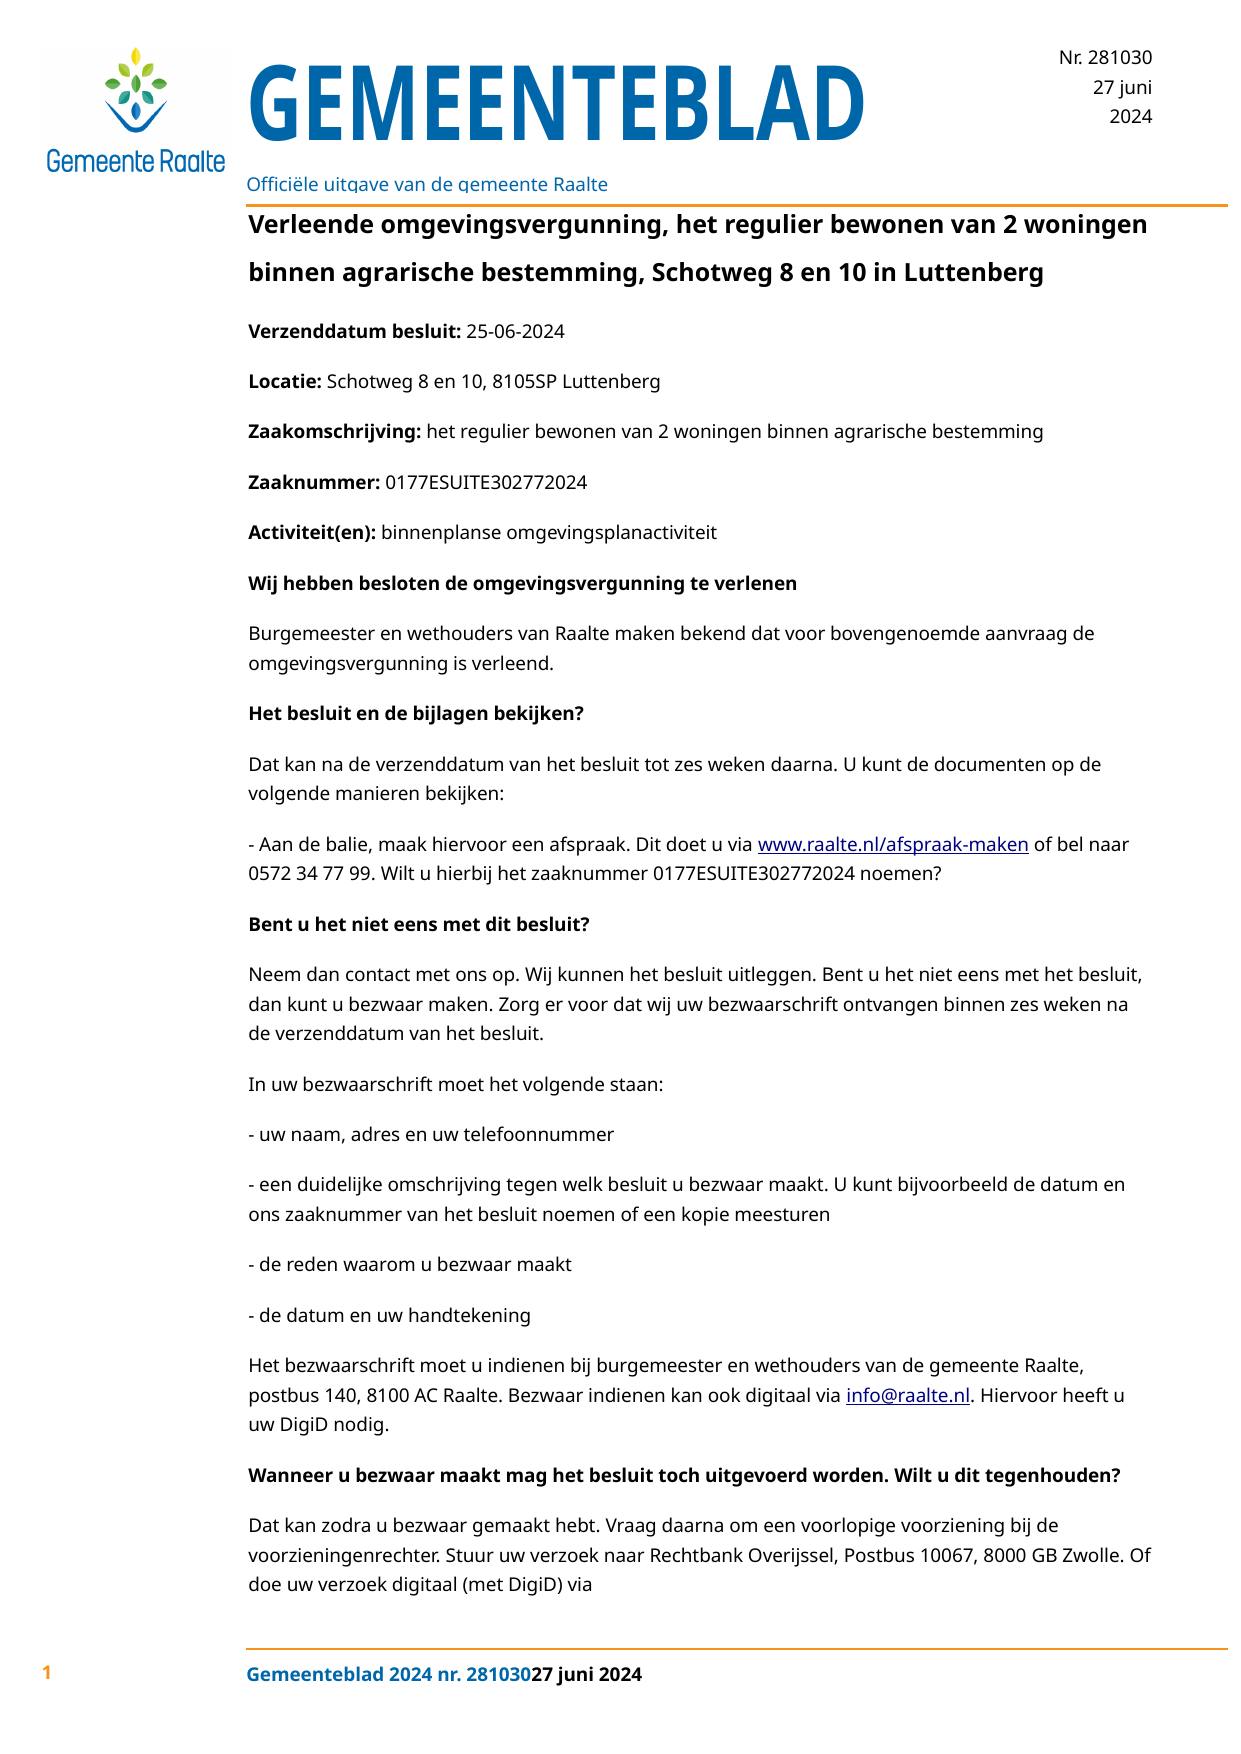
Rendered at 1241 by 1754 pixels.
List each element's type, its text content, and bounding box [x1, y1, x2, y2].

text - uw naam, adres en uw telefoonnummer [248, 1121, 1152, 1147]
text In uw bezwaarschrift moet het volgende staan: [248, 1071, 1152, 1097]
picture [41, 47, 231, 172]
text Wanneer u bezwaar maakt mag het besluit toch uitgevoerd worden. Wilt u dit tegenhouden? [248, 1462, 1152, 1488]
text Verleende omgevingsvergunning, het regulier bewonen van 2 woningen binnen agrarische bestemming, Schotweg 8 en 10 in Luttenberg [248, 207, 1152, 288]
text - een duidelijke omschrijving tegen welk besluit u bezwaar maakt. U kunt bijvoorbeeld de datum en ons zaaknummer van het besluit noemen of een kopie meesturen [248, 1172, 1152, 1227]
text Verzenddatum besluit: 25-06-2024 [248, 318, 1152, 344]
text Zaakomschrijving: het regulier bewonen van 2 woningen binnen agrarische bestemming [248, 419, 1152, 444]
text Neem dan contact met ons op. Wij kunnen het besluit uitleggen. Bent u het niet eens met het besluit, dan kunt u bezwaar maken. Zorg er voor dat wij uw bezwaarschrift ontvangen binnen zes weken na de verzenddatum van het besluit. [248, 961, 1152, 1046]
text Het bezwaarschrift moet u indienen bij burgemeester en wethouders van de gemeente Raalte, postbus 140, 8100 AC Raalte. Bezwaar indienen kan ook digitaal via info@raalte.nl. Hiervoor heeft u uw DigiD nodig. [248, 1352, 1152, 1437]
text Burgemeester en wethouders van Raalte maken bekend dat voor bovengenoemde aanvraag de omgevingsvergunning is verleend. [248, 620, 1152, 676]
text Activiteit(en): binnenplanse omgevingsplanactiviteit [248, 519, 1152, 545]
text Dat kan na de verzenddatum van het besluit tot zes weken daarna. U kunt de documenten op de volgende manieren bekijken: [248, 751, 1152, 806]
text Het besluit en de bijlagen bekijken? [248, 700, 1152, 726]
text Zaaknummer: 0177ESUITE302772024 [248, 469, 1152, 495]
text Wij hebben besloten de omgevingsvergunning te verlenen [248, 570, 1152, 596]
text Locatie: Schotweg 8 en 10, 8105SP Luttenberg [248, 368, 1152, 394]
text Dat kan zodra u bezwaar gemaakt hebt. Vraag daarna om een voorlopige voorziening bij de voorzieningenrechter. Stuur uw verzoek naar Rechtbank Overijssel, Postbus 10067, 8000 GB Zwolle. Of doe uw verzoek digitaal (met DigiD) via [248, 1512, 1152, 1597]
text - de datum en uw handtekening [248, 1302, 1152, 1328]
text - Aan de balie, maak hiervoor een afspraak. Dit doet u via www.raalte.nl/afspraak-maken of bel naar 0572 34 77 99. Wilt u hierbij het zaaknummer 0177ESUITE302772024 noemen? [248, 831, 1152, 886]
text - de reden waarom u bezwaar maakt [248, 1252, 1152, 1277]
text Bent u het niet eens met dit besluit? [248, 911, 1152, 937]
